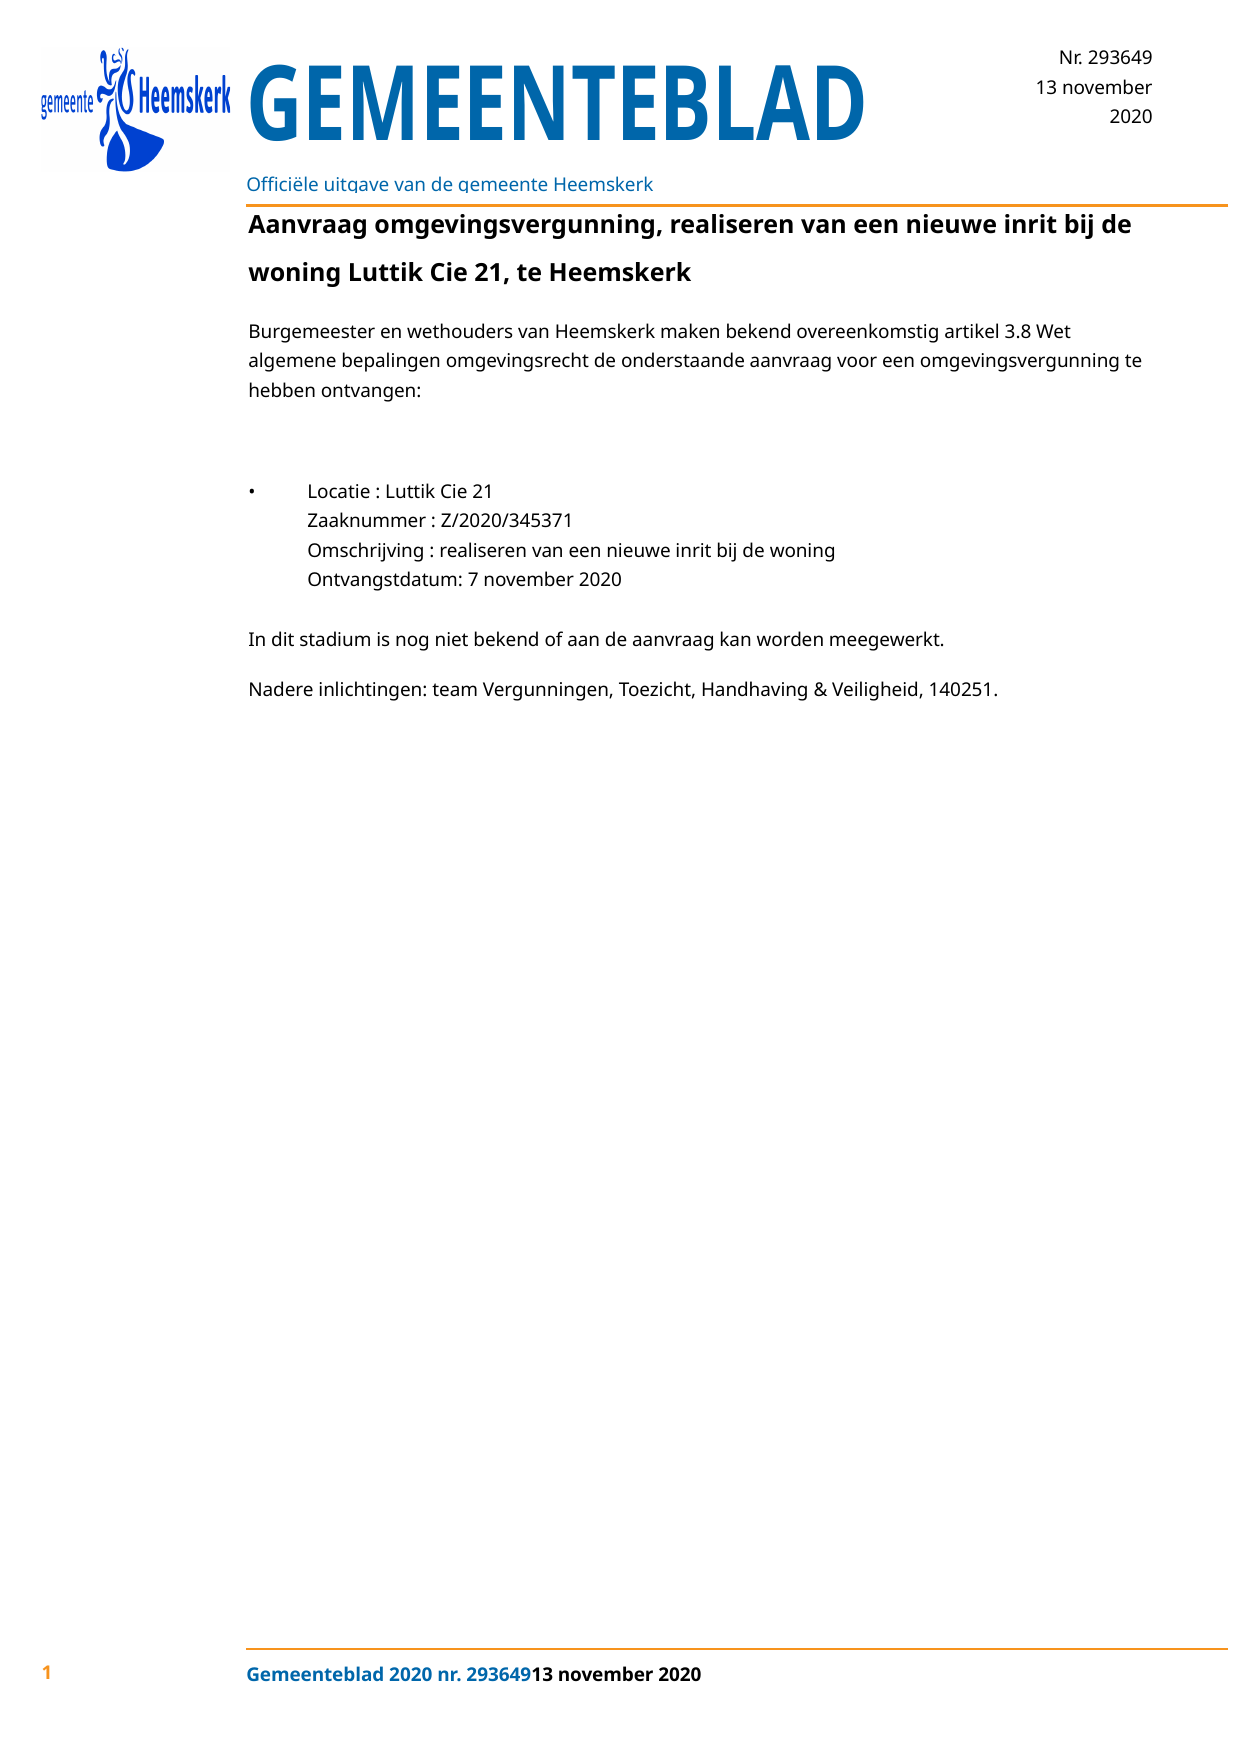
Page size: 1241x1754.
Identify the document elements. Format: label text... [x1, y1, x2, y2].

list Omschrijving : realiseren van een nieuwe inrit bij de woning [248, 537, 1152, 563]
text Burgemeester en wethouders van Heemskerk maken bekend overeenkomstig artikel 3.8 Wet algemene bepalingen omgevingsrecht de onderstaande aanvraag voor een omgevingsvergunning te hebben ontvangen: [248, 318, 1152, 403]
list Zaaknummer : Z/2020/345371 [248, 507, 1152, 533]
picture [41, 47, 231, 172]
text Nadere inlichtingen: team Vergunningen, Toezicht, Handhaving & Veiligheid, 140251. [248, 676, 1152, 702]
list Ontvangstdatum: 7 november 2020 [248, 567, 1152, 592]
text Aanvraag omgevingsvergunning, realiseren van een nieuwe inrit bij de woning Luttik Cie 21, te Heemskerk [248, 207, 1152, 288]
list Locatie : Luttik Cie 21 [248, 478, 1152, 504]
text In dit stadium is nog niet bekend of aan de aanvraag kan worden meegewerkt. [248, 626, 1152, 652]
